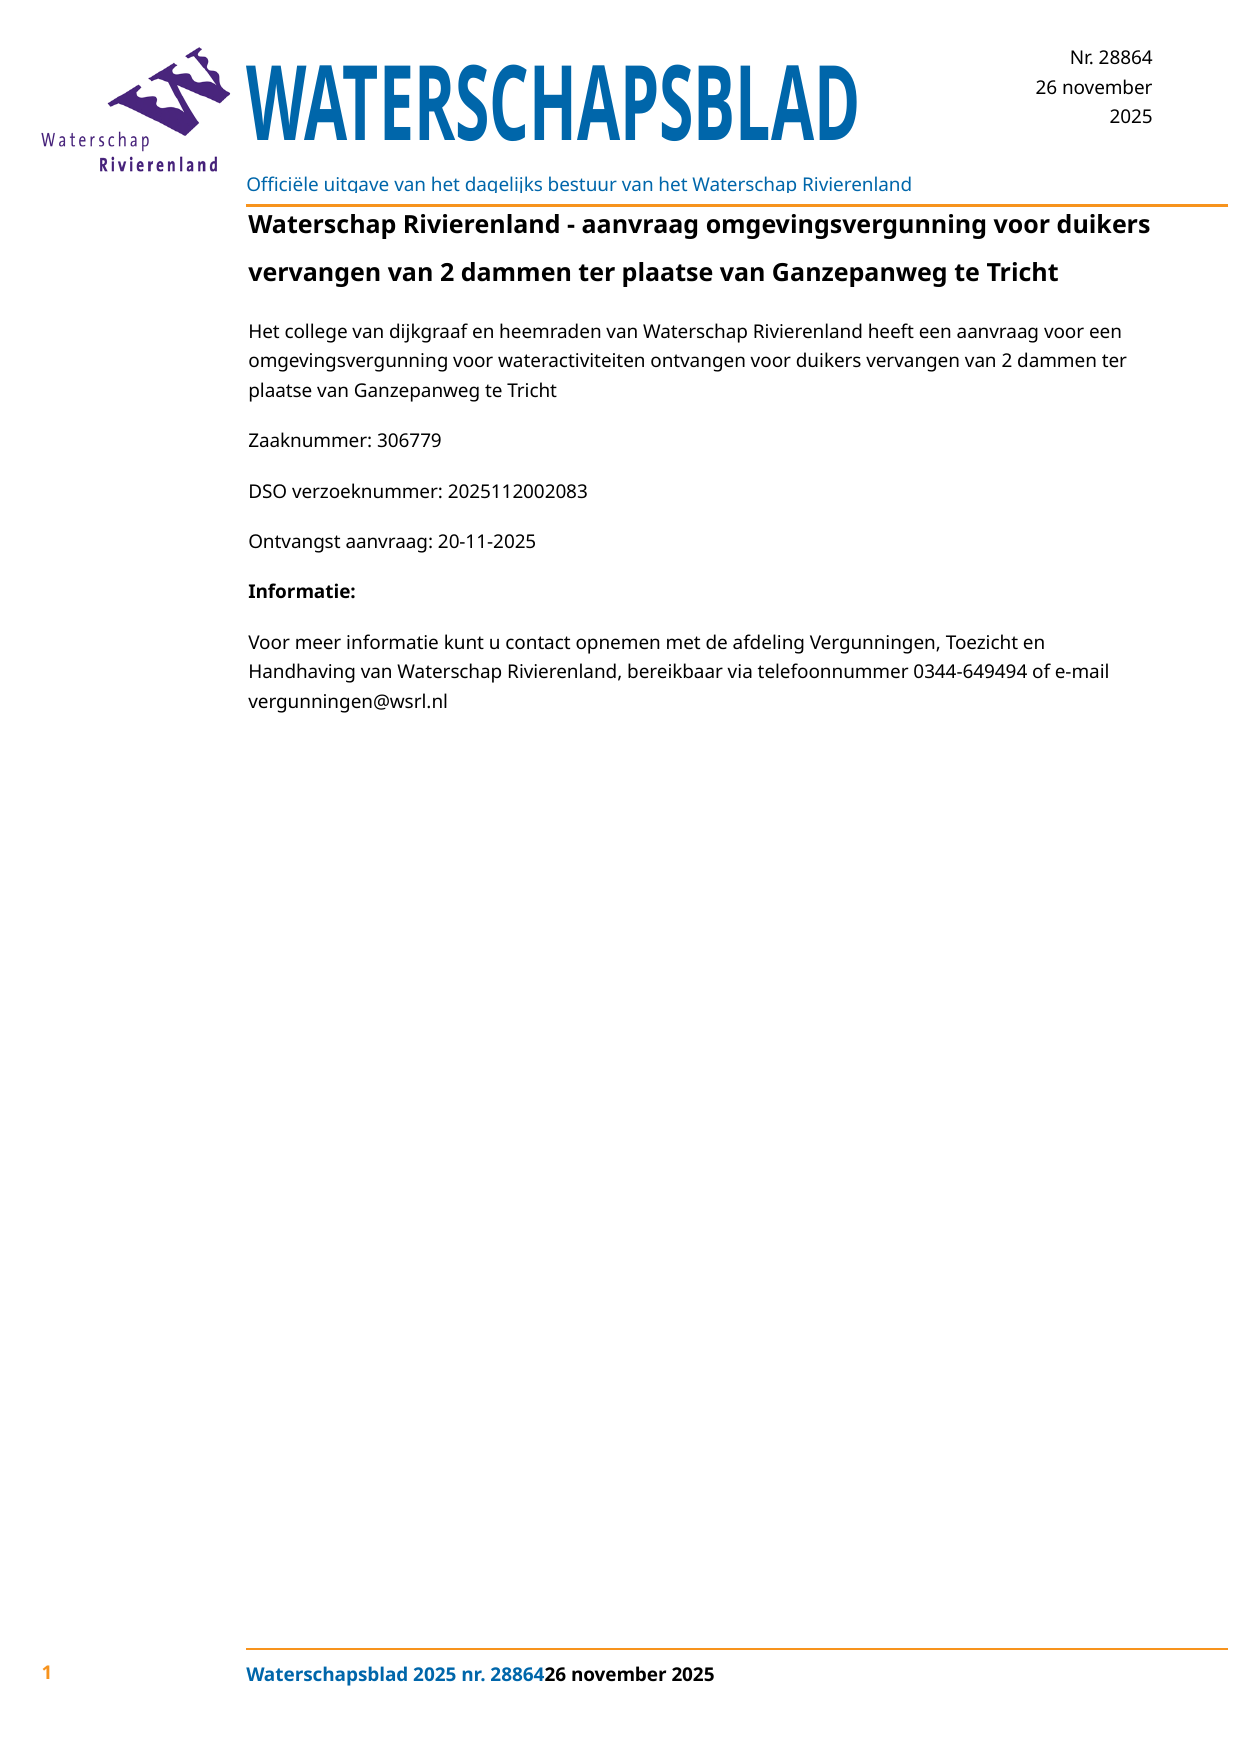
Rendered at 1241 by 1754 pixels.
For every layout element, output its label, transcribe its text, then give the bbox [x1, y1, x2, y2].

text Informatie: [248, 579, 1152, 604]
text DSO verzoeknummer: 2025112002083 [248, 478, 1152, 504]
text Waterschap Rivierenland - aanvraag omgevingsvergunning voor duikers vervangen van 2 dammen ter plaatse van Ganzepanweg te Tricht [248, 207, 1152, 288]
text Het college van dijkgraaf en heemraden van Waterschap Rivierenland heeft een aanvraag voor een omgevingsvergunning voor wateractiviteiten ontvangen voor duikers vervangen van 2 dammen ter plaatse van Ganzepanweg te Tricht [248, 318, 1152, 403]
text Voor meer informatie kunt u contact opnemen met de afdeling Vergunningen, Toezicht en Handhaving van Waterschap Rivierenland, bereikbaar via telefoonnummer 0344-649494 of e-mail vergunningen@wsrl.nl [248, 629, 1152, 714]
text Zaaknummer: 306779 [248, 427, 1152, 453]
picture [41, 47, 231, 172]
text Ontvangst aanvraag: 20-11-2025 [248, 528, 1152, 554]
